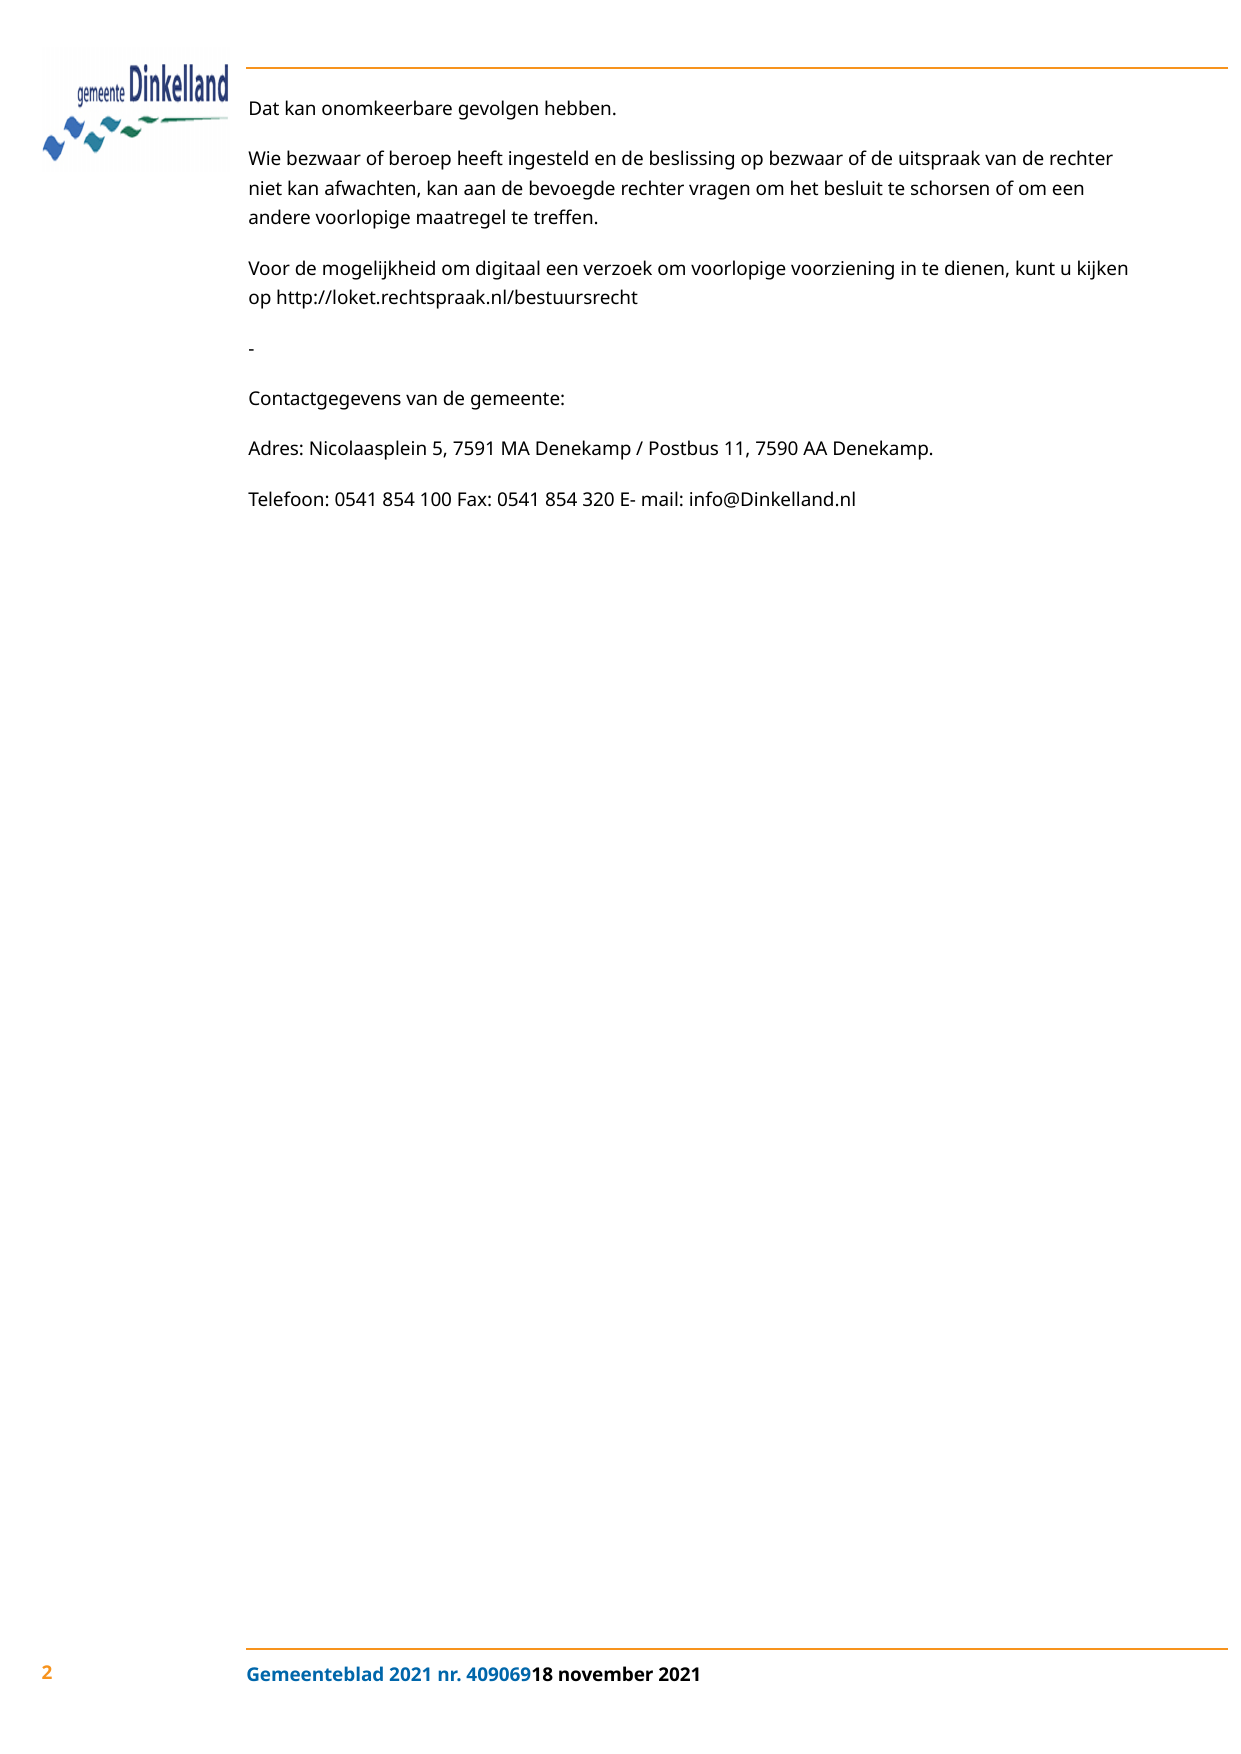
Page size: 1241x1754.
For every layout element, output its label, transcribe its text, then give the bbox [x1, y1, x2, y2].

text Telefoon: 0541 854 100 Fax: 0541 854 320 E- mail: info@Dinkelland.nl [248, 486, 1152, 512]
text Adres: Nicolaasplein 5, 7591 MA Denekamp / Postbus 11, 7590 AA Denekamp. [248, 436, 1152, 461]
text Wie bezwaar of beroep heeft ingesteld en de beslissing op bezwaar of de uitspraak van de rechter niet kan afwachten, kan aan de bevoegde rechter vragen om het besluit te schorsen of om een andere voorlopige maatregel te treffen. [248, 145, 1152, 230]
picture [41, 47, 231, 172]
text Voor de mogelijkheid om digitaal een verzoek om voorlopige voorziening in te dienen, kunt u kijken op http://loket.rechtspraak.nl/bestuursrecht [248, 255, 1152, 310]
text - [248, 335, 1152, 361]
text Dat kan onomkeerbare gevolgen hebben. [248, 95, 1152, 121]
text Contactgegevens van de gemeente: [248, 385, 1152, 411]
